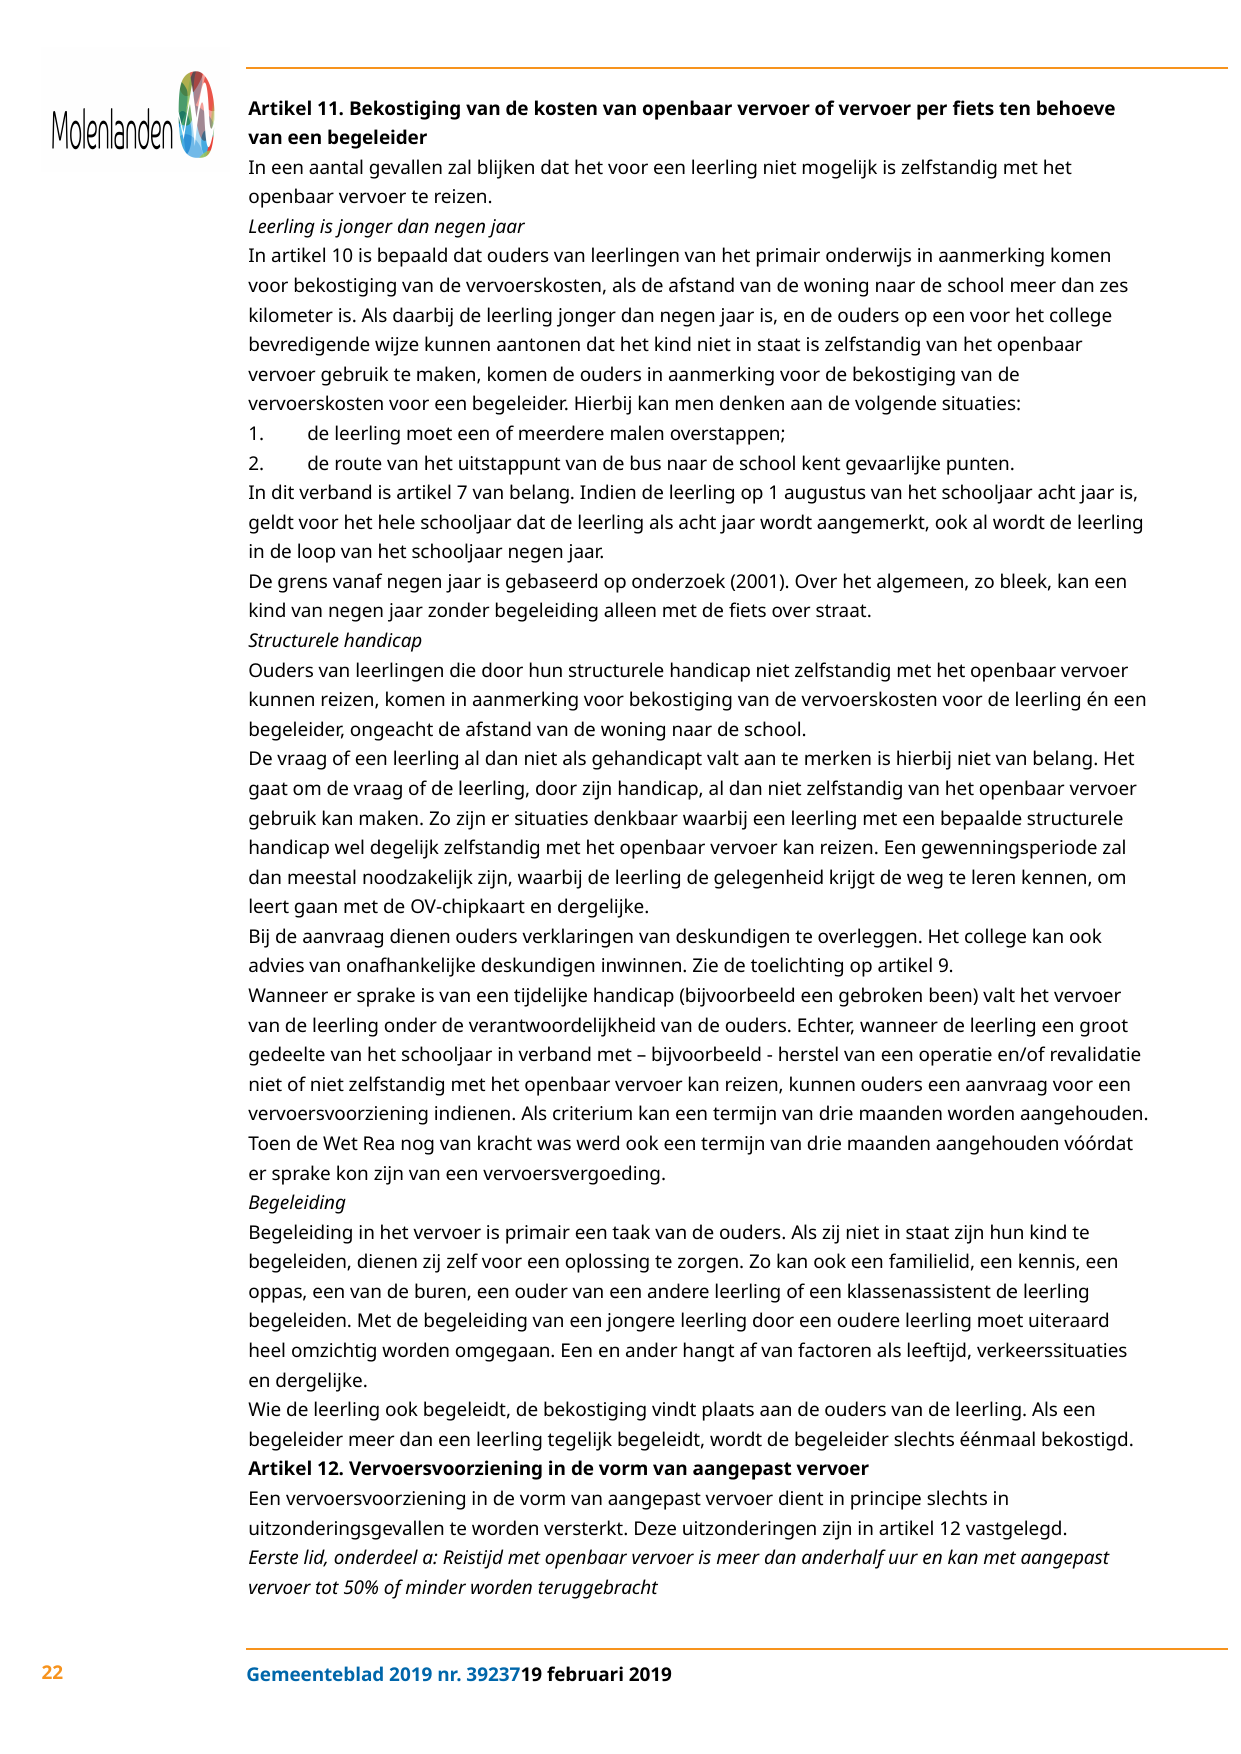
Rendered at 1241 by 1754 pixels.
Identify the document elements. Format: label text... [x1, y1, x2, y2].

list de leerling moet een of meerdere malen overstappen; [248, 420, 1152, 446]
text De grens vanaf negen jaar is gebaseerd op onderzoek (2001). Over het algemeen, zo bleek, kan een kind van negen jaar zonder begeleiding alleen met de fiets over straat. [248, 568, 1152, 623]
text Begeleiding [248, 1189, 1152, 1215]
text Eerste lid, onderdeel a: Reistijd met openbaar vervoer is meer dan anderhalf uur en kan met aangepast vervoer tot 50% of minder worden teruggebracht [248, 1544, 1152, 1600]
text Bij de aanvraag dienen ouders verklaringen van deskundigen te overleggen. Het college kan ook advies van onafhankelijke deskundigen inwinnen. Zie de toelichting op artikel 9. [248, 923, 1152, 978]
text Leerling is jonger dan negen jaar [248, 213, 1152, 239]
text In dit verband is artikel 7 van belang. Indien de leerling op 1 augustus van het schooljaar acht jaar is, geldt voor het hele schooljaar dat de leerling als acht jaar wordt aangemerkt, ook al wordt de leerling in de loop van het schooljaar negen jaar. [248, 479, 1152, 564]
list de route van het uitstappunt van de bus naar de school kent gevaarlijke punten. [248, 450, 1152, 476]
text Artikel 12. Vervoersvoorziening in de vorm van aangepast vervoer [248, 1456, 1152, 1481]
text De vraag of een leerling al dan niet als gehandicapt valt aan te merken is hierbij niet van belang. Het gaat om de vraag of de leerling, door zijn handicap, al dan niet zelfstandig van het openbaar vervoer gebruik kan maken. Zo zijn er situaties denkbaar waarbij een leerling met een bepaalde structurele handicap wel degelijk zelfstandig met het openbaar vervoer kan reizen. Een gewenningsperiode zal dan meestal noodzakelijk zijn, waarbij de leerling de gelegenheid krijgt de weg te leren kennen, om leert gaan met de OV-chipkaart en dergelijke. [248, 746, 1152, 919]
text Wie de leerling ook begeleidt, de bekostiging vindt plaats aan de ouders van de leerling. Als een begeleider meer dan een leerling tegelijk begeleidt, wordt de begeleider slechts éénmaal bekostigd. [248, 1396, 1152, 1452]
text Wanneer er sprake is van een tijdelijke handicap (bijvoorbeeld een gebroken been) valt het vervoer van de leerling onder de verantwoordelijkheid van de ouders. Echter, wanneer de leerling een groot gedeelte van het schooljaar in verband met – bijvoorbeeld - herstel van een operatie en/of revalidatie niet of niet zelfstandig met het openbaar vervoer kan reizen, kunnen ouders een aanvraag voor een vervoersvoorziening indienen. Als criterium kan een termijn van drie maanden worden aangehouden. Toen de Wet Rea nog van kracht was werd ook een termijn van drie maanden aangehouden vóórdat er sprake kon zijn van een vervoersvergoeding. [248, 982, 1152, 1186]
text Begeleiding in het vervoer is primair een taak van de ouders. Als zij niet in staat zijn hun kind te begeleiden, dienen zij zelf voor een oplossing te zorgen. Zo kan ook een familielid, een kennis, een oppas, een van de buren, een ouder van een andere leerling of een klassenassistent de leerling begeleiden. Met de begeleiding van een jongere leerling door een oudere leerling moet uiteraard heel omzichtig worden omgegaan. Een en ander hangt af van factoren als leeftijd, verkeerssituaties en dergelijke. [248, 1219, 1152, 1393]
text Een vervoersvoorziening in de vorm van aangepast vervoer dient in principe slechts in uitzonderingsgevallen te worden versterkt. Deze uitzonderingen zijn in artikel 12 vastgelegd. [248, 1485, 1152, 1541]
picture [41, 47, 231, 172]
text Structurele handicap [248, 627, 1152, 653]
text In artikel 10 is bepaald dat ouders van leerlingen van het primair onderwijs in aanmerking komen voor bekostiging van de vervoerskosten, als de afstand van de woning naar de school meer dan zes kilometer is. Als daarbij de leerling jonger dan negen jaar is, en de ouders op een voor het college bevredigende wijze kunnen aantonen dat het kind niet in staat is zelfstandig van het openbaar vervoer gebruik te maken, komen de ouders in aanmerking voor de bekostiging van de vervoerskosten voor een begeleider. Hierbij kan men denken aan de volgende situaties: [248, 243, 1152, 416]
text Ouders van leerlingen die door hun structurele handicap niet zelfstandig met het openbaar vervoer kunnen reizen, komen in aanmerking voor bekostiging van de vervoerskosten voor de leerling én een begeleider, ongeacht de afstand van de woning naar de school. [248, 657, 1152, 742]
text In een aantal gevallen zal blijken dat het voor een leerling niet mogelijk is zelfstandig met het openbaar vervoer te reizen. [248, 154, 1152, 209]
text Artikel 11. Bekostiging van de kosten van openbaar vervoer of vervoer per fiets ten behoeve van een begeleider [248, 95, 1152, 150]
